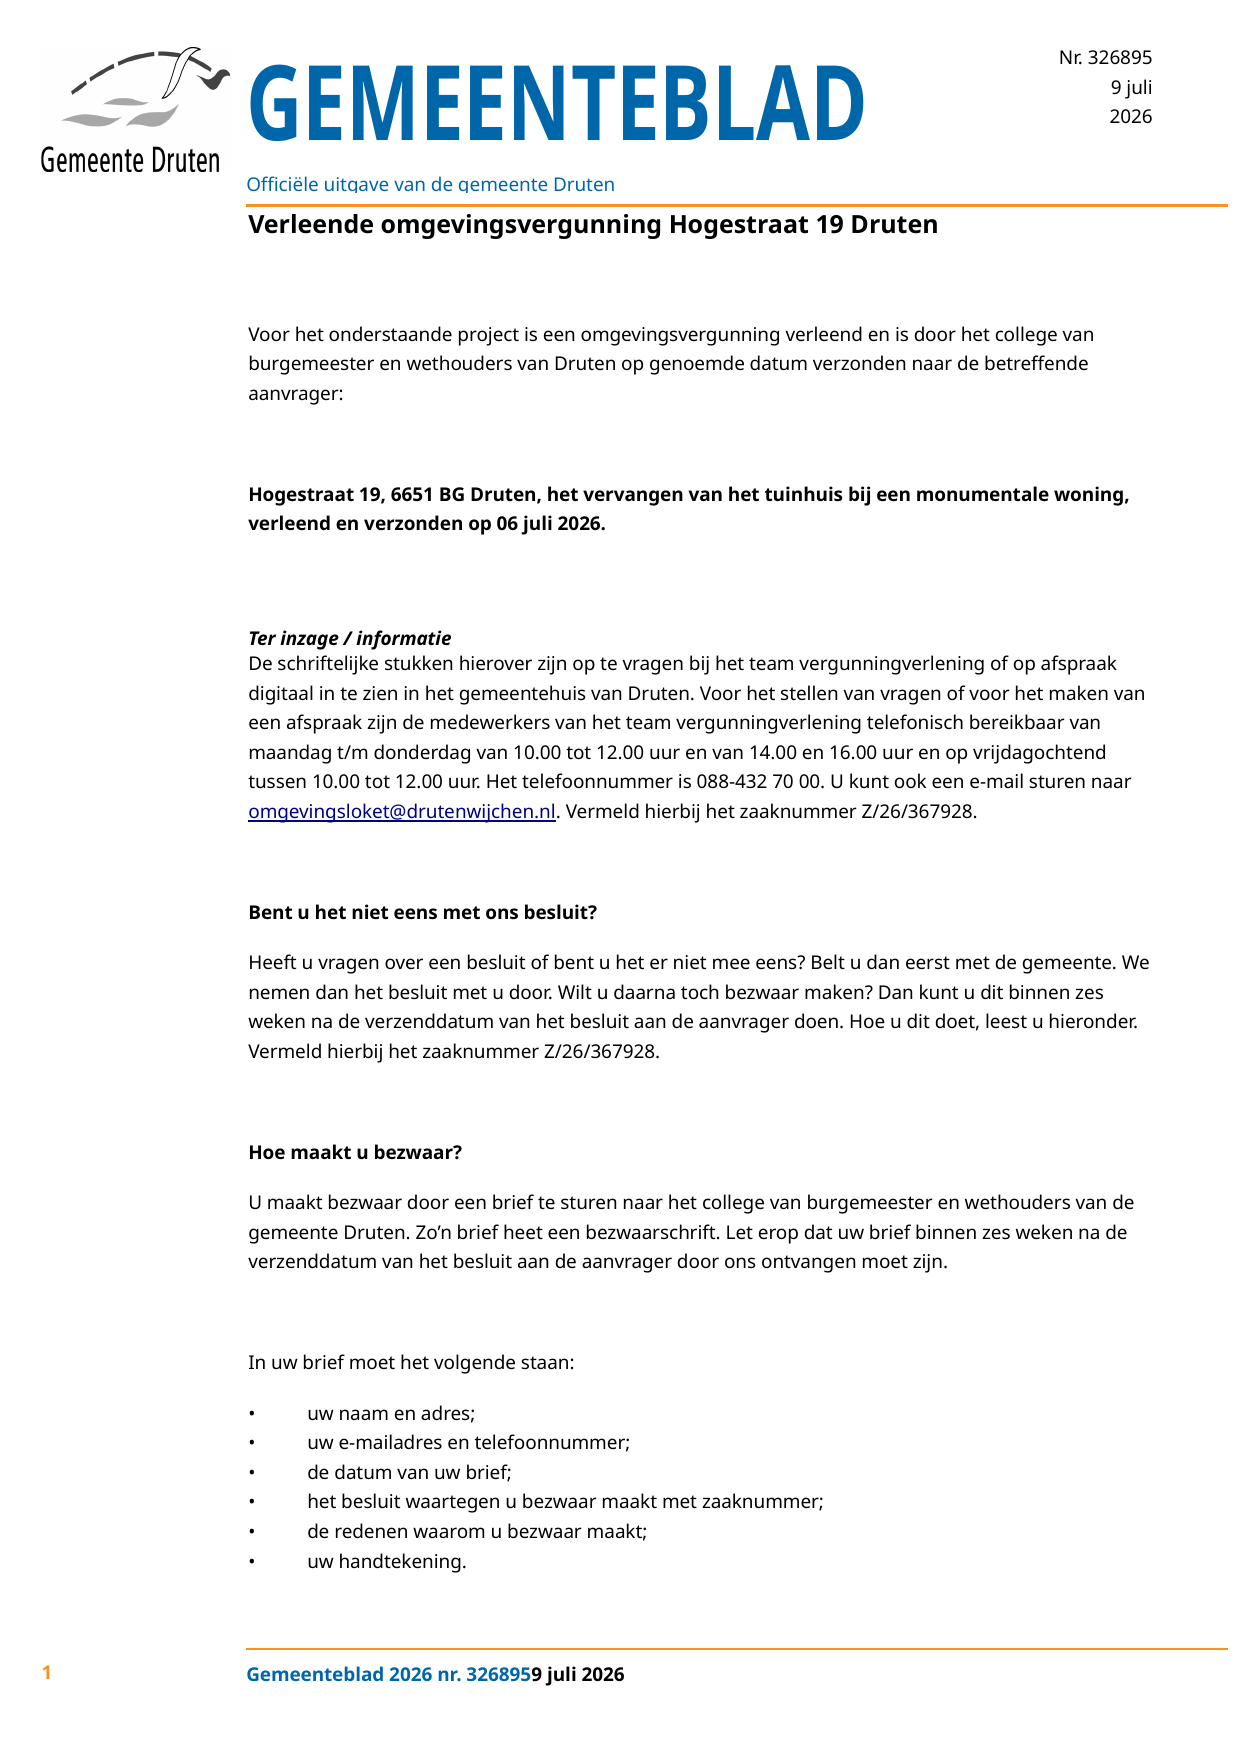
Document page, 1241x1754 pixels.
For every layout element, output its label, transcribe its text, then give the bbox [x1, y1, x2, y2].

text Heeft u vragen over een besluit of bent u het er niet mee eens? Belt u dan eerst met de gemeente. We nemen dan het besluit met u door. Wilt u daarna toch bezwaar maken? Dan kunt u dit binnen zes weken na de verzenddatum van het besluit aan de aanvrager doen. Hoe u dit doet, leest u hieronder. Vermeld hierbij het zaaknummer Z/26/367928. [248, 949, 1152, 1064]
text Ter inzage / informatie [248, 625, 1152, 650]
list het besluit waartegen u bezwaar maakt met zaaknummer; [248, 1489, 1152, 1514]
text Hogestraat 19, 6651 BG Druten, het vervangen van het tuinhuis bij een monumentale woning, verleend en verzonden op 06 juli 2026. [248, 481, 1152, 536]
text In uw brief moet het volgende staan: [248, 1349, 1152, 1375]
text De schriftelijke stukken hierover zijn op te vragen bij het team vergunningverlening of op afspraak digitaal in te zien in het gemeentehuis van Druten. Voor het stellen van vragen of voor het maken van een afspraak zijn de medewerkers van het team vergunningverlening telefonisch bereikbaar van maandag t/m donderdag van 10.00 tot 12.00 uur en van 14.00 en 16.00 uur en op vrijdagochtend tussen 10.00 tot 12.00 uur. Het telefoonnummer is 088-432 70 00. U kunt ook een e-mail sturen naar omgevingsloket@drutenwijchen.nl. Vermeld hierbij het zaaknummer Z/26/367928. [248, 650, 1152, 824]
list de datum van uw brief; [248, 1459, 1152, 1485]
list uw naam en adres; [248, 1400, 1152, 1426]
text Verleende omgevingsvergunning Hogestraat 19 Druten [248, 207, 1152, 241]
text U maakt bezwaar door een brief te sturen naar het college van burgemeester en wethouders van de gemeente Druten. Zo’n brief heet een bezwaarschrift. Let erop dat uw brief binnen zes weken na de verzenddatum van het besluit aan de aanvrager door ons ontvangen moet zijn. [248, 1189, 1152, 1274]
text Voor het onderstaande project is een omgevingsvergunning verleend en is door het college van burgemeester en wethouders van Druten op genoemde datum verzonden naar de betreffende aanvrager: [248, 321, 1152, 406]
list de redenen waarom u bezwaar maakt; [248, 1518, 1152, 1544]
text Hoe maakt u bezwaar? [248, 1139, 1152, 1165]
list uw handtekening. [248, 1548, 1152, 1574]
text Bent u het niet eens met ons besluit? [248, 899, 1152, 925]
picture [41, 47, 231, 172]
list uw e-mailadres en telefoonnummer; [248, 1429, 1152, 1455]
